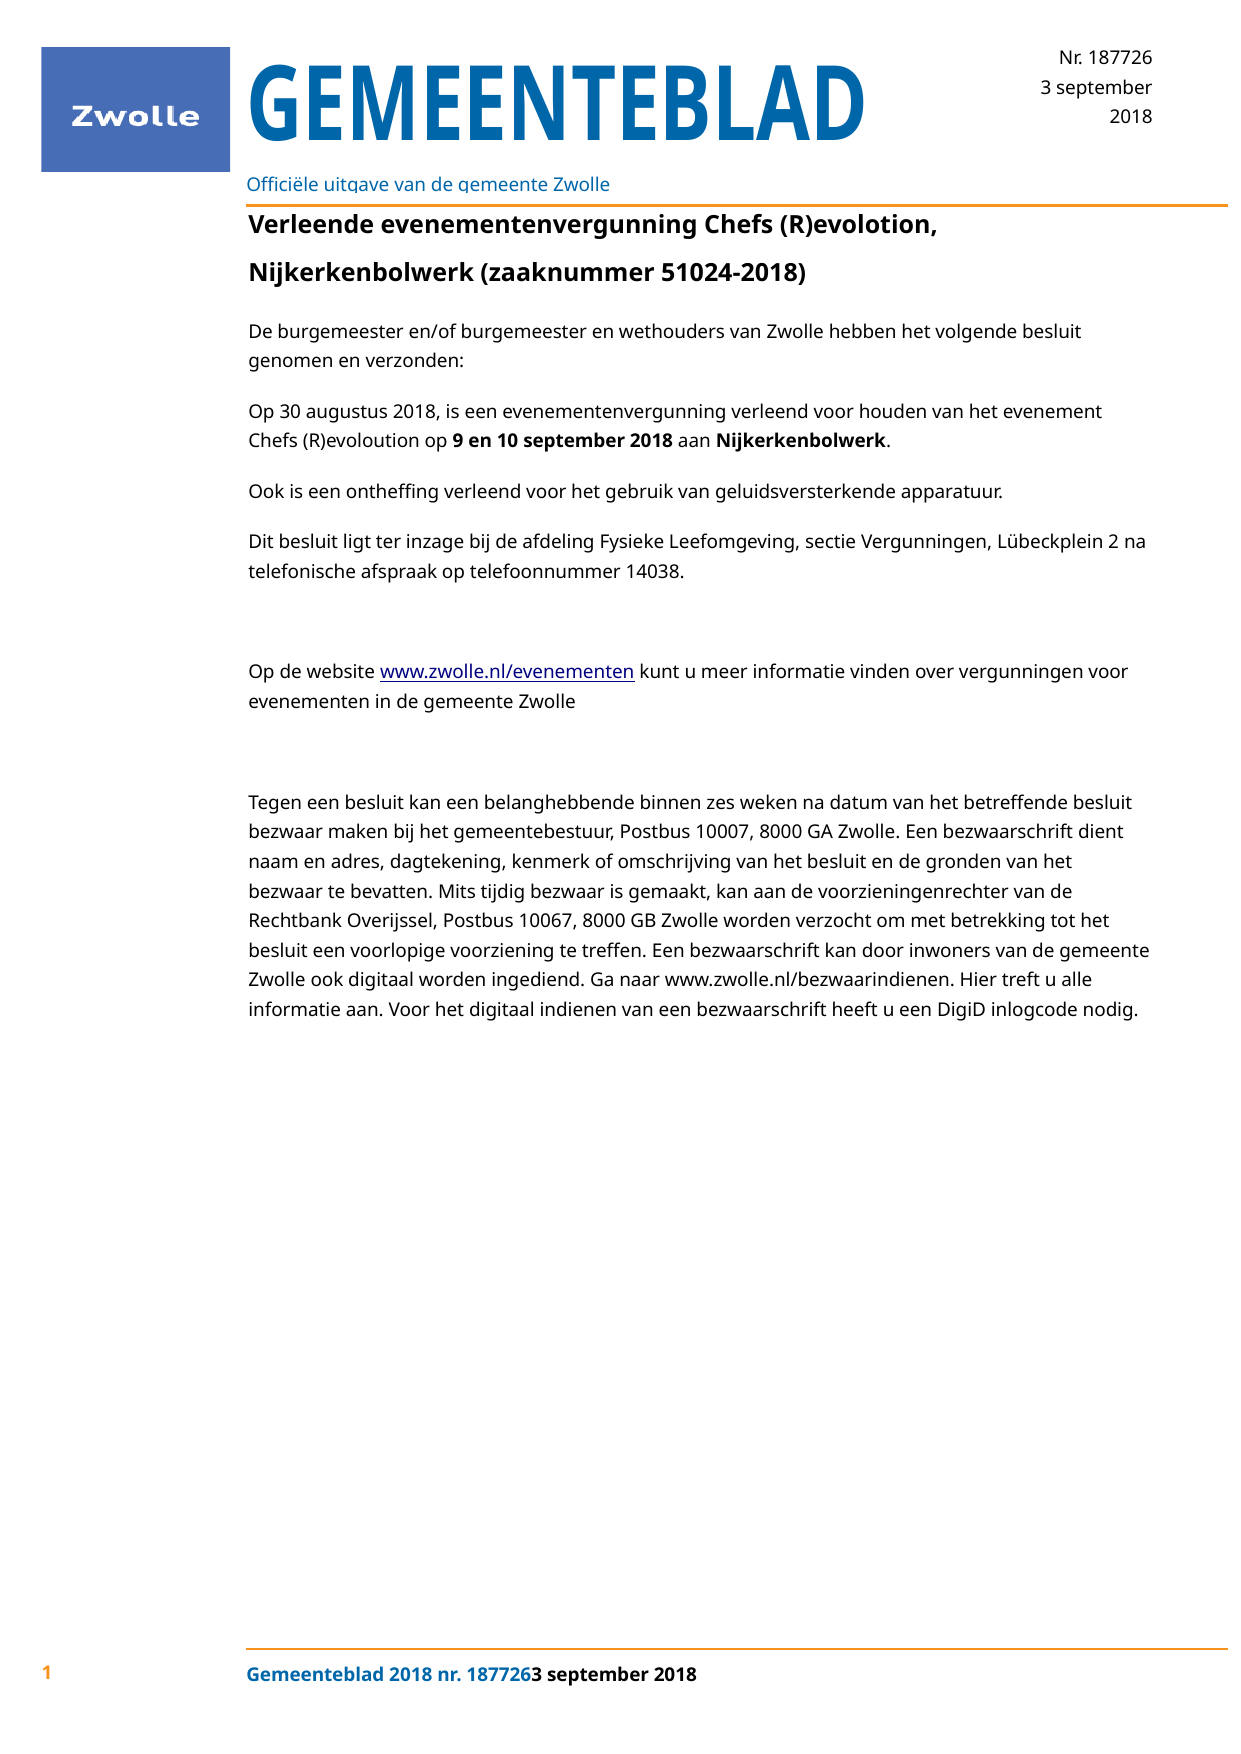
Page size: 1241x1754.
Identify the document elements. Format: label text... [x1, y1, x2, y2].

text Tegen een besluit kan een belanghebbende binnen zes weken na datum van het betreffende besluit bezwaar maken bij het gemeentebestuur, Postbus 10007, 8000 GA Zwolle. Een bezwaarschrift dient naam en adres, dagtekening, kenmerk of omschrijving van het besluit en de gronden van het bezwaar te bevatten. Mits tijdig bezwaar is gemaakt, kan aan de voorzieningenrechter van de Rechtbank Overijssel, Postbus 10067, 8000 GB Zwolle worden verzocht om met betrekking tot het besluit een voorlopige voorziening te treffen. Een bezwaarschrift kan door inwoners van de gemeente Zwolle ook digitaal worden ingediend. Ga naar www.zwolle.nl/bezwaarindienen. Hier treft u alle informatie aan. Voor het digitaal indienen van een bezwaarschrift heeft u een DigiD inlogcode nodig. [248, 789, 1152, 1022]
text Op de website www.zwolle.nl/evenementen kunt u meer informatie vinden over vergunningen voor evenementen in de gemeente Zwolle [248, 659, 1152, 714]
text De burgemeester en/of burgemeester en wethouders van Zwolle hebben het volgende besluit genomen en verzonden: [248, 318, 1152, 373]
picture [41, 47, 231, 172]
text Verleende evenementenvergunning Chefs (R)evolotion, Nijkerkenbolwerk (zaaknummer 51024-2018) [248, 207, 1152, 288]
text Ook is een ontheffing verleend voor het gebruik van geluidsversterkende apparatuur. [248, 478, 1152, 504]
text Op 30 augustus 2018, is een evenementenvergunning verleend voor houden van het evenement Chefs (R)evoloution op 9 en 10 september 2018 aan Nijkerkenbolwerk. [248, 398, 1152, 453]
text Dit besluit ligt ter inzage bij de afdeling Fysieke Leefomgeving, sectie Vergunningen, Lübeckplein 2 na telefonische afspraak op telefoonnummer 14038. [248, 528, 1152, 584]
